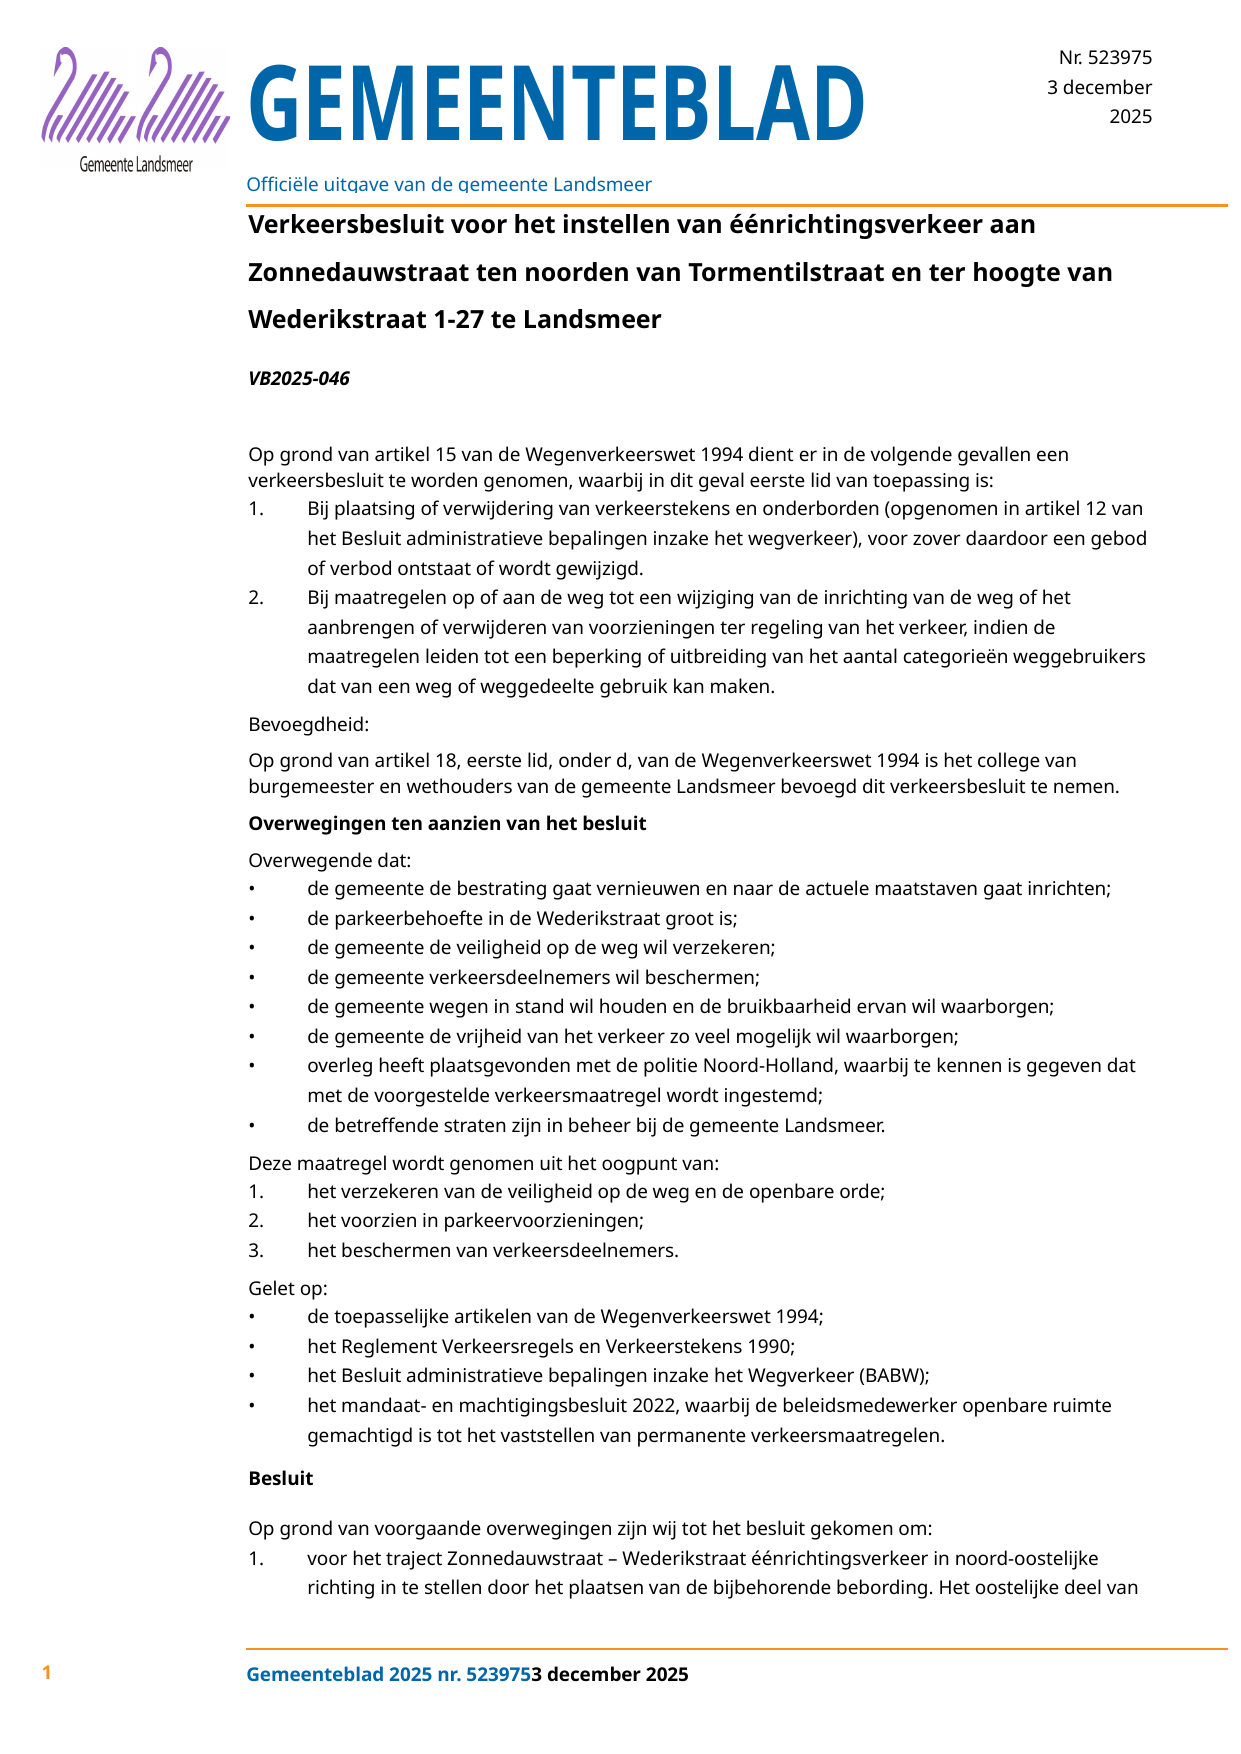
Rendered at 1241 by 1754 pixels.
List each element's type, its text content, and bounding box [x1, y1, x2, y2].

text Op grond van artikel 18, eerste lid, onder d, van de Wegenverkeerswet 1994 is het college van burgemeester en wethouders van de gemeente Landsmeer bevoegd dit verkeersbesluit te nemen. [248, 748, 1152, 799]
list voor het traject Zonnedauwstraat – Wederikstraat éénrichtingsverkeer in noord-oostelijke richting in te stellen door het plaatsen van de bijbehorende bebording. Het oostelijke deel van [248, 1545, 1152, 1600]
list de gemeente wegen in stand wil houden en de bruikbaarheid ervan wil waarborgen; [248, 993, 1152, 1019]
list het verzekeren van de veiligheid op de weg en de openbare orde; [248, 1178, 1152, 1204]
text Verkeersbesluit voor het instellen van éénrichtingsverkeer aan Zonnedauwstraat ten noorden van Tormentilstraat en ter hoogte van Wederikstraat 1-27 te Landsmeer [248, 207, 1152, 336]
text Overwegingen ten aanzien van het besluit [248, 810, 1152, 836]
list het Besluit administratieve bepalingen inzake het Wegverkeer (BABW); [248, 1363, 1152, 1388]
list de toepasselijke artikelen van de Wegenverkeerswet 1994; [248, 1303, 1152, 1329]
text Besluit [248, 1465, 1152, 1491]
list de gemeente verkeersdeelnemers wil beschermen; [248, 964, 1152, 989]
list Bij maatregelen op of aan de weg tot een wijziging van de inrichting van de weg of het aanbrengen of verwijderen van voorzieningen ter regeling van het verkeer, indien de maatregelen leiden tot een beperking of uitbreiding van het aantal categorieën weggebruikers dat van een weg of weggedeelte gebruik kan maken. [248, 584, 1152, 699]
list de betreffende straten zijn in beheer bij de gemeente Landsmeer. [248, 1112, 1152, 1137]
list de gemeente de vrijheid van het verkeer zo veel mogelijk wil waarborgen; [248, 1023, 1152, 1049]
text Op grond van artikel 15 van de Wegenverkeerswet 1994 dient er in de volgende gevallen een verkeersbesluit te worden genomen, waarbij in dit geval eerste lid van toepassing is: [248, 442, 1152, 493]
list Bij plaatsing of verwijdering van verkeerstekens en onderborden (opgenomen in artikel 12 van het Besluit administratieve bepalingen inzake het wegverkeer), voor zover daardoor een gebod of verbod ontstaat of wordt gewijzigd. [248, 496, 1152, 581]
list de gemeente de veiligheid op de weg wil verzekeren; [248, 934, 1152, 960]
list overleg heeft plaatsgevonden met de politie Noord-Holland, waarbij te kennen is gegeven dat met de voorgestelde verkeersmaatregel wordt ingestemd; [248, 1053, 1152, 1108]
text Gelet op: [248, 1275, 1152, 1301]
list de gemeente de bestrating gaat vernieuwen en naar de actuele maatstaven gaat inrichten; [248, 875, 1152, 901]
text Overwegende dat: [248, 847, 1152, 872]
list het mandaat- en machtigingsbesluit 2022, waarbij de beleidsmedewerker openbare ruimte gemachtigd is tot het vaststellen van permanente verkeersmaatregelen. [248, 1392, 1152, 1447]
list het voorzien in parkeervoorzieningen; [248, 1208, 1152, 1233]
text VB2025-046 [248, 366, 1152, 391]
list het Reglement Verkeersregels en Verkeerstekens 1990; [248, 1333, 1152, 1359]
list het beschermen van verkeersdeelnemers. [248, 1237, 1152, 1263]
text Op grond van voorgaande overwegingen zijn wij tot het besluit gekomen om: [248, 1515, 1152, 1541]
text Deze maatregel wordt genomen uit het oogpunt van: [248, 1150, 1152, 1175]
text Bevoegdheid: [248, 711, 1152, 737]
picture [41, 47, 231, 172]
list de parkeerbehoefte in de Wederikstraat groot is; [248, 905, 1152, 930]
